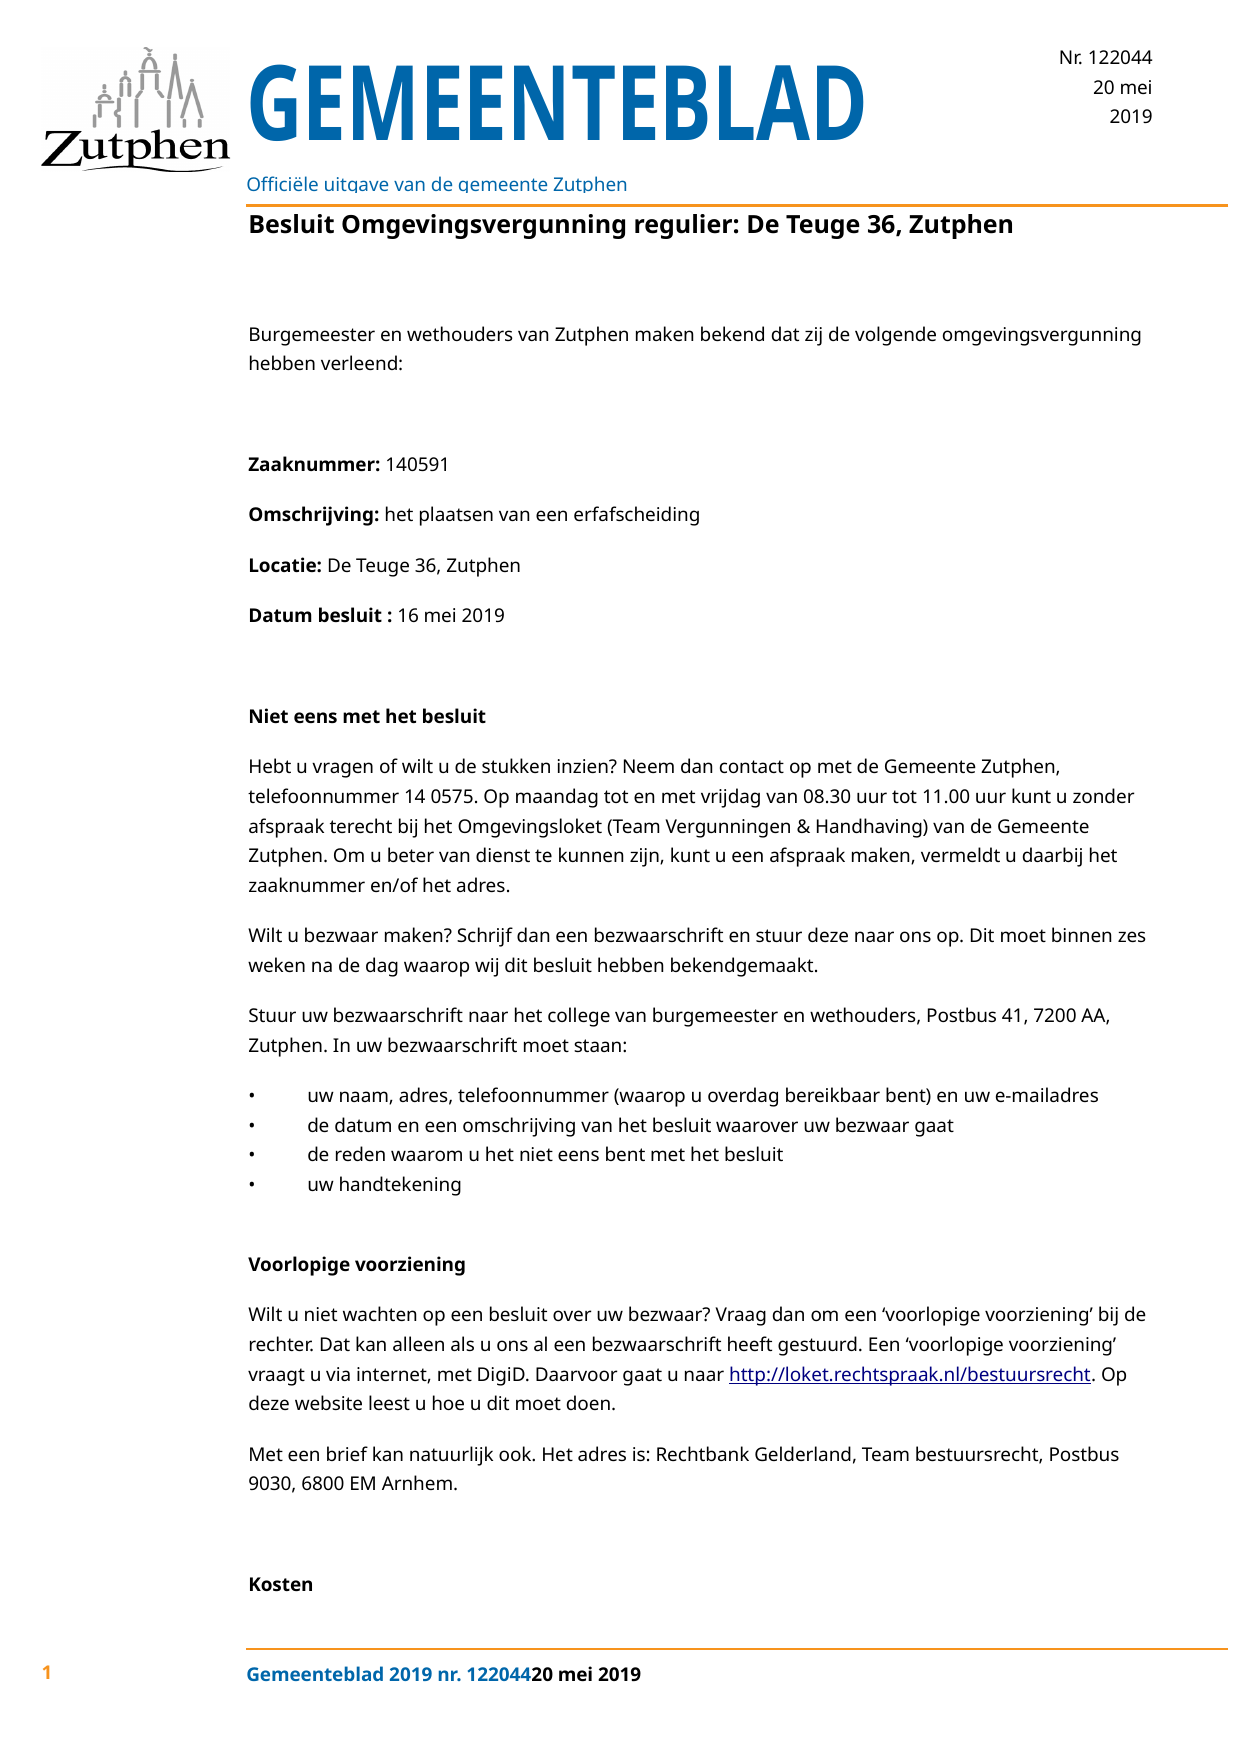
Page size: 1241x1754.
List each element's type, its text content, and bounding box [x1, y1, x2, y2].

text Wilt u bezwaar maken? Schrijf dan een bezwaarschrift en stuur deze naar ons op. Dit moet binnen zes weken na de dag waarop wij dit besluit hebben bekendgemaakt. [248, 922, 1152, 978]
list uw naam, adres, telefoonnummer (waarop u overdag bereikbaar bent) en uw e-mailadres [248, 1082, 1152, 1108]
text Locatie: De Teuge 36, Zutphen [248, 552, 1152, 578]
text Stuur uw bezwaarschrift naar het college van burgemeester en wethouders, Postbus 41, 7200 AA, Zutphen. In uw bezwaarschrift moet staan: [248, 1002, 1152, 1058]
text Zaaknummer: 140591 [248, 451, 1152, 477]
text Kosten [248, 1571, 1152, 1597]
text Datum besluit : 16 mei 2019 [248, 602, 1152, 628]
text Omschrijving: het plaatsen van een erfafscheiding [248, 502, 1152, 527]
text Met een brief kan natuurlijk ook. Het adres is: Rechtbank Gelderland, Team bestuursrecht, Postbus 9030, 6800 EM Arnhem. [248, 1441, 1152, 1496]
list de reden waarom u het niet eens bent met het besluit [248, 1142, 1152, 1167]
text Besluit Omgevingsvergunning regulier: De Teuge 36, Zutphen [248, 207, 1152, 241]
text Hebt u vragen of wilt u de stukken inzien? Neem dan contact op met de Gemeente Zutphen, telefoonnummer 14 0575. Op maandag tot en met vrijdag van 08.30 uur tot 11.00 uur kunt u zonder afspraak terecht bij het Omgevingsloket (Team Vergunningen & Handhaving) van de Gemeente Zutphen. Om u beter van dienst te kunnen zijn, kunt u een afspraak maken, vermeldt u daarbij het zaaknummer en/of het adres. [248, 754, 1152, 898]
text Wilt u niet wachten op een besluit over uw bezwaar? Vraag dan om een ‘voorlopige voorziening’ bij de rechter. Dat kan alleen als u ons al een bezwaarschrift heeft gestuurd. Een ‘voorlopige voorziening’ vraagt u via internet, met DigiD. Daarvoor gaat u naar http://loket.rechtspraak.nl/bestuursrecht. Op deze website leest u hoe u dit moet doen. [248, 1302, 1152, 1416]
picture [41, 47, 231, 172]
text Voorlopige voorziening [248, 1251, 1152, 1277]
text Niet eens met het besluit [248, 703, 1152, 729]
text Burgemeester en wethouders van Zutphen maken bekend dat zij de volgende omgevingsvergunning hebben verleend: [248, 321, 1152, 376]
list uw handtekening [248, 1171, 1152, 1197]
list de datum en een omschrijving van het besluit waarover uw bezwaar gaat [248, 1112, 1152, 1138]
